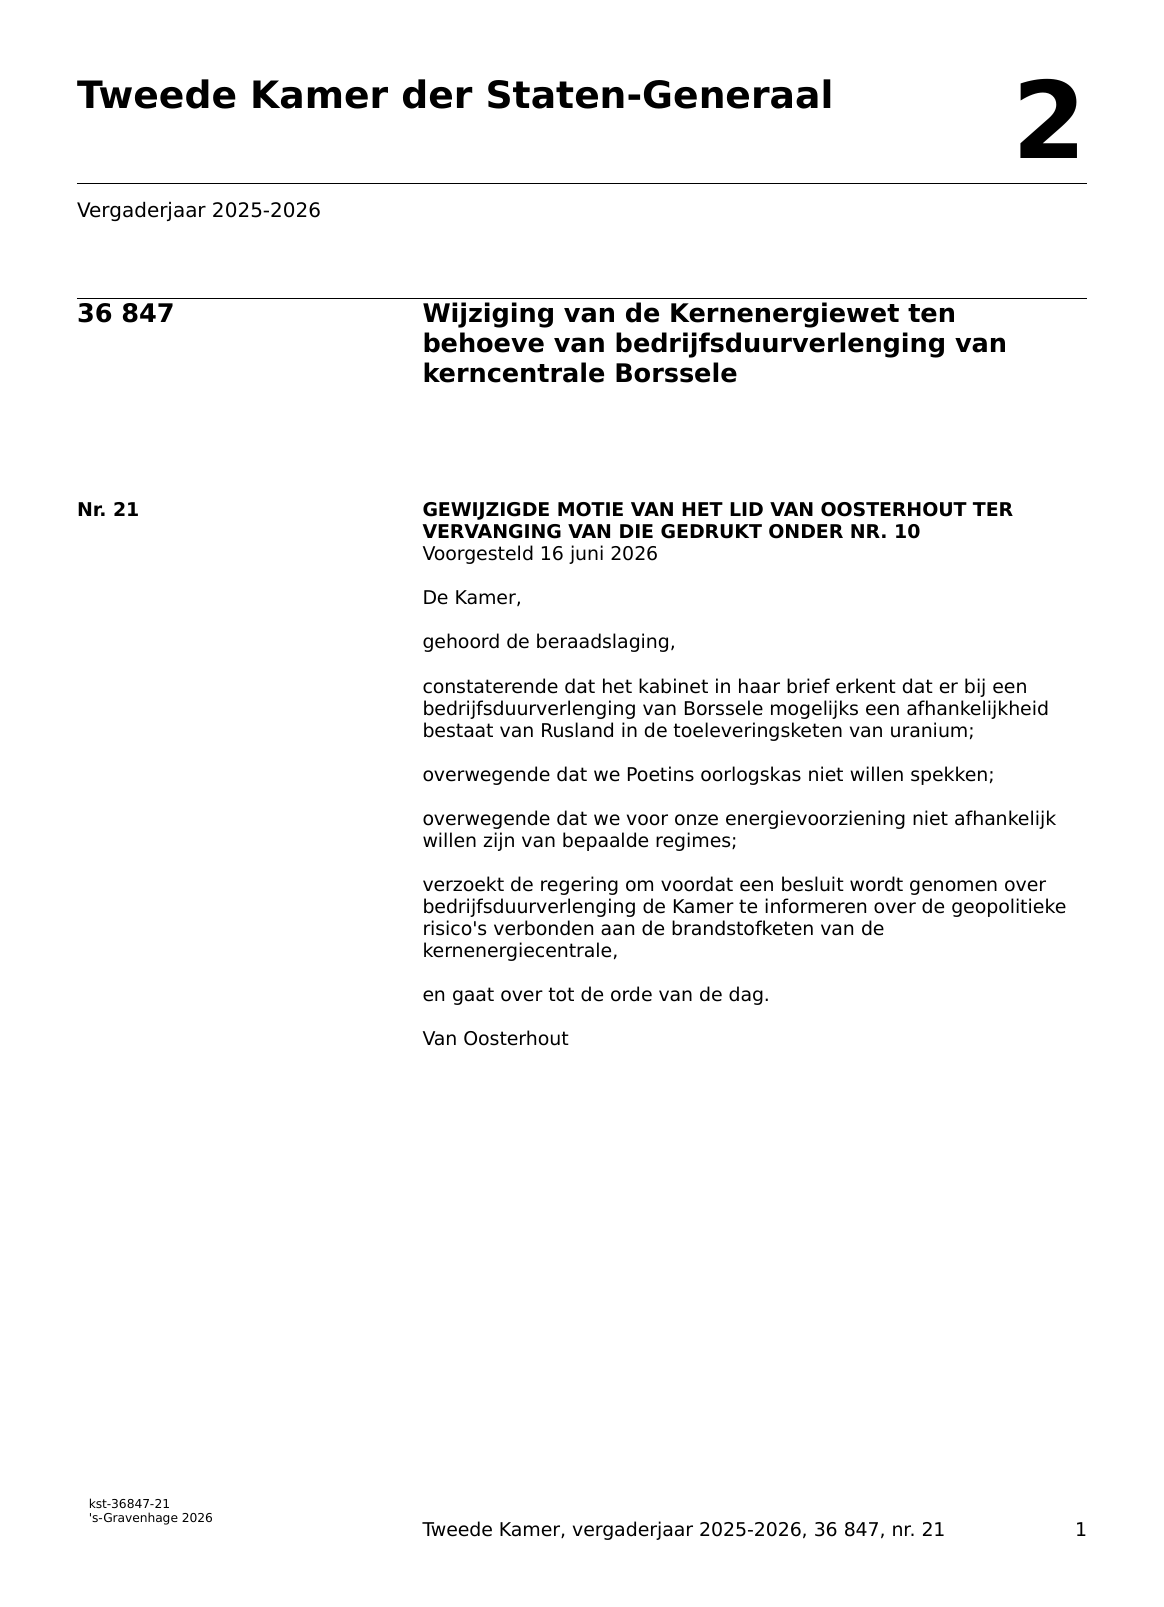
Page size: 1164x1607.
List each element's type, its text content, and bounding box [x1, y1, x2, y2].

text De Kamer, [422, 587, 1087, 609]
table_cell Vergaderjaar 2025-2026 [77, 184, 1087, 298]
text overwegende dat we Poetins oorlogskas niet willen spekken; [422, 764, 1087, 786]
text overwegende dat we voor onze energievoorziening niet afhankelijk willen zijn van bepaalde regimes; [422, 808, 1087, 852]
text Van Oosterhout [422, 1028, 1087, 1050]
text gehoord de beraadslaging, [422, 631, 1087, 653]
text Voorgesteld 16 juni 2026 [422, 543, 1087, 565]
subtitle Nr. 21 GEWIJZIGDE MOTIE VAN HET LID VAN OOSTERHOUT TER VERVANGING VAN DIE GEDRUKT ONDER NR. 10 [77, 499, 1087, 543]
text en gaat over tot de orde van de dag. [422, 984, 1087, 1006]
table_header Tweede Kamer der Staten-Generaal [77, 59, 886, 183]
text kst-36847-21 [88, 1497, 323, 1511]
table_header 2 [886, 59, 1087, 183]
text 's-Gravenhage 2026 [88, 1511, 323, 1525]
subtitle 36 847 Wijziging van de Kernenergiewet ten behoeve van bedrijfsduurverlenging van kerncentrale Borssele [77, 299, 1087, 388]
text verzoekt de regering om voordat een besluit wordt genomen over bedrijfsduurverlenging de Kamer te informeren over de geopolitieke risico's verbonden aan de brandstofketen van de kernenergiecentrale, [422, 874, 1087, 962]
text constaterende dat het kabinet in haar brief erkent dat er bij een bedrijfsduurverlenging van Borssele mogelijks een afhankelijkheid bestaat van Rusland in de toeleveringsketen van uranium; [422, 676, 1087, 741]
